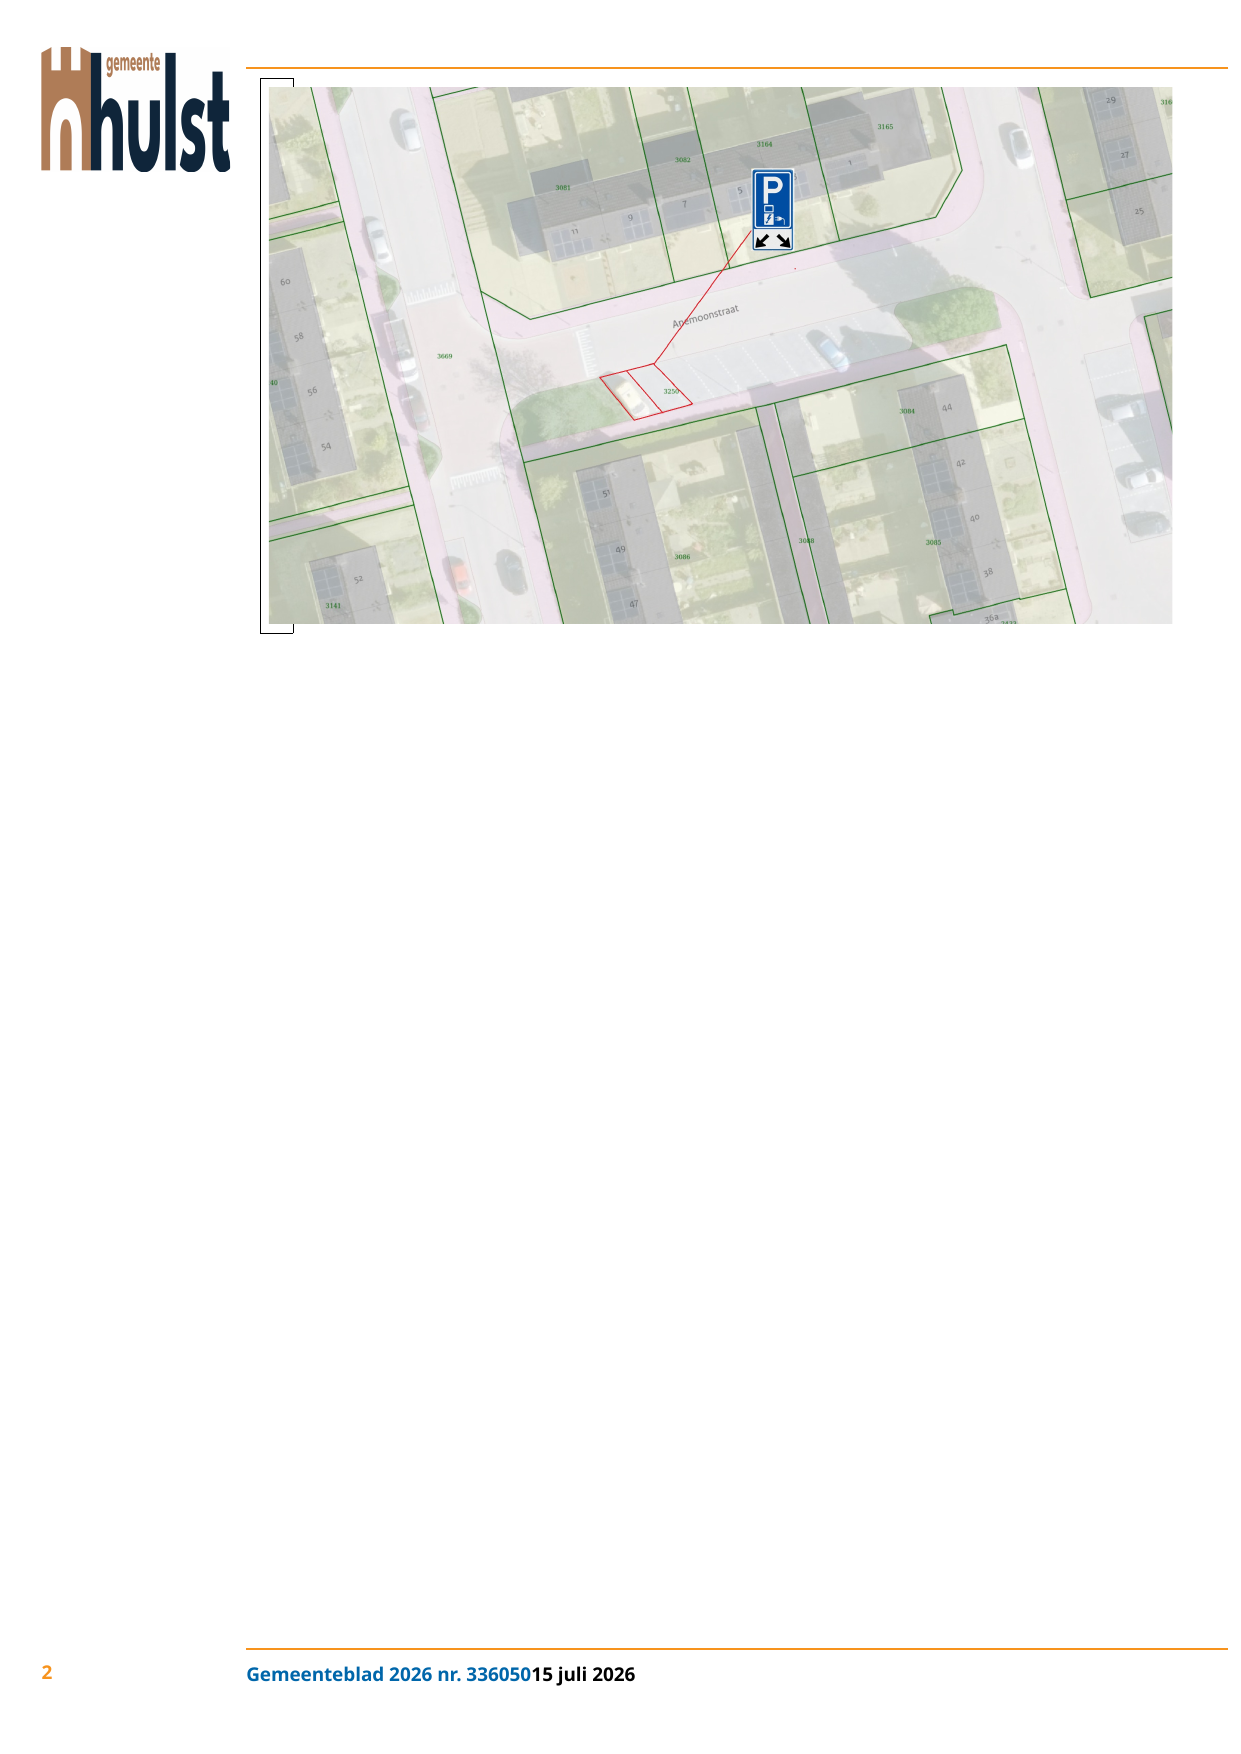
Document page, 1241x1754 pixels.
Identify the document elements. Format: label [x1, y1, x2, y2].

picture [41, 47, 231, 172]
picture [268, 87, 1173, 624]
